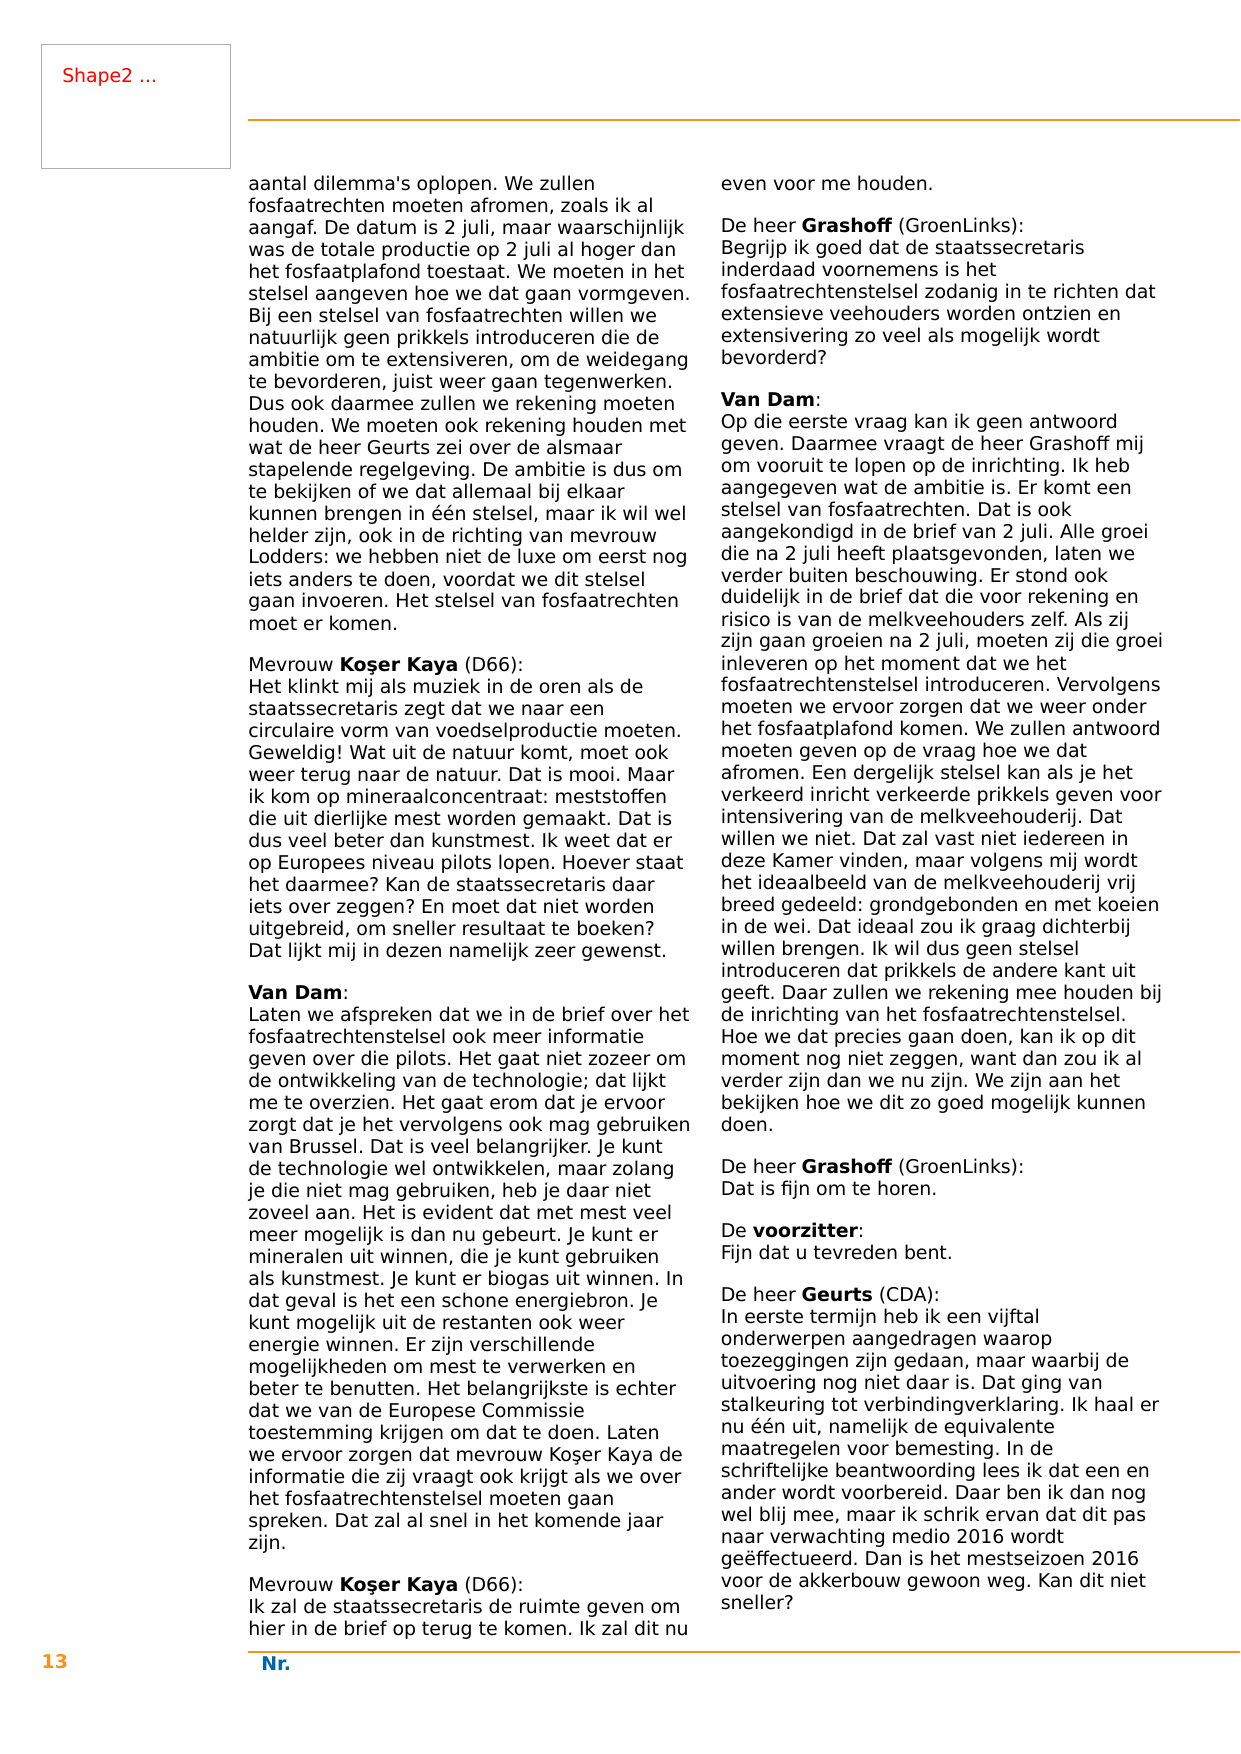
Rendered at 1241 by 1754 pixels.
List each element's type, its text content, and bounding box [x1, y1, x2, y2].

text Mevrouw Koşer Kaya (D66): [248, 1573, 691, 1596]
text Laten we afspreken dat we in de brief over het fosfaatrechtenstelsel ook meer informatie geven over die pilots. Het gaat niet zozeer om de ontwikkeling van de technologie; dat lijkt me te overzien. Het gaat erom dat je ervoor zorgt dat je het vervolgens ook mag gebruiken van Brussel. Dat is veel belangrijker. Je kunt de technologie wel ontwikkelen, maar zolang je die niet mag gebruiken, heb je daar niet zoveel aan. Het is evident dat met mest veel meer mogelijk is dan nu gebeurt. Je kunt er mineralen uit winnen, die je kunt gebruiken als kunstmest. Je kunt er biogas uit winnen. In dat geval is het een schone energiebron. Je kunt mogelijk uit de restanten ook weer energie winnen. Er zijn verschillende mogelijkheden om mest te verwerken en beter te benutten. Het belangrijkste is echter dat we van de Europese Commissie toestemming krijgen om dat te doen. Laten we ervoor zorgen dat mevrouw Koşer Kaya de informatie die zij vraagt ook krijgt als we over het fosfaatrechtenstelsel moeten gaan spreken. Dat zal al snel in het komende jaar zijn. [248, 1004, 691, 1553]
text De voorzitter: [721, 1220, 1163, 1242]
text Van Dam: [248, 982, 691, 1004]
text even voor me houden. [721, 173, 1163, 195]
text Dat is fijn om te horen. [721, 1178, 1163, 1200]
text In eerste termijn heb ik een vijftal onderwerpen aangedragen waarop toezeggingen zijn gedaan, maar waarbij de uitvoering nog niet daar is. Dat ging van stalkeuring tot verbindingverklaring. Ik haal er nu één uit, namelijk de equivalente maatregelen voor bemesting. In de schriftelijke beantwoording lees ik dat een en ander wordt voorbereid. Daar ben ik dan nog wel blij mee, maar ik schrik ervan dat dit pas naar verwachting medio 2016 wordt geëffectueerd. Dan is het mestseizoen 2016 voor de akkerbouw gewoon weg. Kan dit niet sneller? [721, 1306, 1163, 1613]
text De heer Geurts (CDA): [721, 1284, 1163, 1306]
text De heer Grashoff (GroenLinks): [721, 1156, 1163, 1178]
text Fijn dat u tevreden bent. [721, 1242, 1163, 1264]
text Mevrouw Koşer Kaya (D66): [248, 654, 691, 676]
text Op die eerste vraag kan ik geen antwoord geven. Daarmee vraagt de heer Grashoff mij om vooruit te lopen op de inrichting. Ik heb aangegeven wat de ambitie is. Er komt een stelsel van fosfaatrechten. Dat is ook aangekondigd in de brief van 2 juli. Alle groei die na 2 juli heeft plaatsgevonden, laten we verder buiten beschouwing. Er stond ook duidelijk in de brief dat die voor rekening en risico is van de melkveehouders zelf. Als zij zijn gaan groeien na 2 juli, moeten zij die groei inleveren op het moment dat we het fosfaatrechtenstelsel introduceren. Vervolgens moeten we ervoor zorgen dat we weer onder het fosfaatplafond komen. We zullen antwoord moeten geven op de vraag hoe we dat afromen. Een dergelijk stelsel kan als je het verkeerd inricht verkeerde prikkels geven voor intensivering van de melkveehouderij. Dat willen we niet. Dat zal vast niet iedereen in deze Kamer vinden, maar volgens mij wordt het ideaalbeeld van de melkveehouderij vrij breed gedeeld: grondgebonden en met koeien in de wei. Dat ideaal zou ik graag dichterbij willen brengen. Ik wil dus geen stelsel introduceren dat prikkels de andere kant uit geeft. Daar zullen we rekening mee houden bij de inrichting van het fosfaatrechtenstelsel. Hoe we dat precies gaan doen, kan ik op dit moment nog niet zeggen, want dan zou ik al verder zijn dan we nu zijn. We zijn aan het bekijken hoe we dit zo goed mogelijk kunnen doen. [721, 411, 1163, 1136]
text Het klinkt mij als muziek in de oren als de staatssecretaris zegt dat we naar een circulaire vorm van voedselproductie moeten. Geweldig! Wat uit de natuur komt, moet ook weer terug naar de natuur. Dat is mooi. Maar ik kom op mineraalconcentraat: meststoffen die uit dierlijke mest worden gemaakt. Dat is dus veel beter dan kunstmest. Ik weet dat er op Europees niveau pilots lopen. Hoever staat het daarmee? Kan de staatssecretaris daar iets over zeggen? En moet dat niet worden uitgebreid, om sneller resultaat te boeken? Dat lijkt mij in dezen namelijk zeer gewenst. [248, 676, 691, 962]
text Ik zal de staatssecretaris de ruimte geven om hier in de brief op terug te komen. Ik zal dit nu [248, 1596, 691, 1639]
text Van Dam: [721, 389, 1163, 411]
text Begrijp ik goed dat de staatssecretaris inderdaad voornemens is het fosfaatrechtenstelsel zodanig in te richten dat extensieve veehouders worden ontzien en extensivering zo veel als mogelijk wordt bevorderd? [721, 237, 1163, 369]
text De heer Grashoff (GroenLinks): [721, 215, 1163, 237]
text aantal dilemma's oplopen. We zullen fosfaatrechten moeten afromen, zoals ik al aangaf. De datum is 2 juli, maar waarschijnlijk was de totale productie op 2 juli al hoger dan het fosfaatplafond toestaat. We moeten in het stelsel aangeven hoe we dat gaan vormgeven. Bij een stelsel van fosfaatrechten willen we natuurlijk geen prikkels introduceren die de ambitie om te extensiveren, om de weidegang te bevorderen, juist weer gaan tegenwerken. Dus ook daarmee zullen we rekening moeten houden. We moeten ook rekening houden met wat de heer Geurts zei over de alsmaar stapelende regelgeving. De ambitie is dus om te bekijken of we dat allemaal bij elkaar kunnen brengen in één stelsel, maar ik wil wel helder zijn, ook in de richting van mevrouw Lodders: we hebben niet de luxe om eerst nog iets anders te doen, voordat we dit stelsel gaan invoeren. Het stelsel van fosfaatrechten moet er komen. [248, 173, 691, 634]
